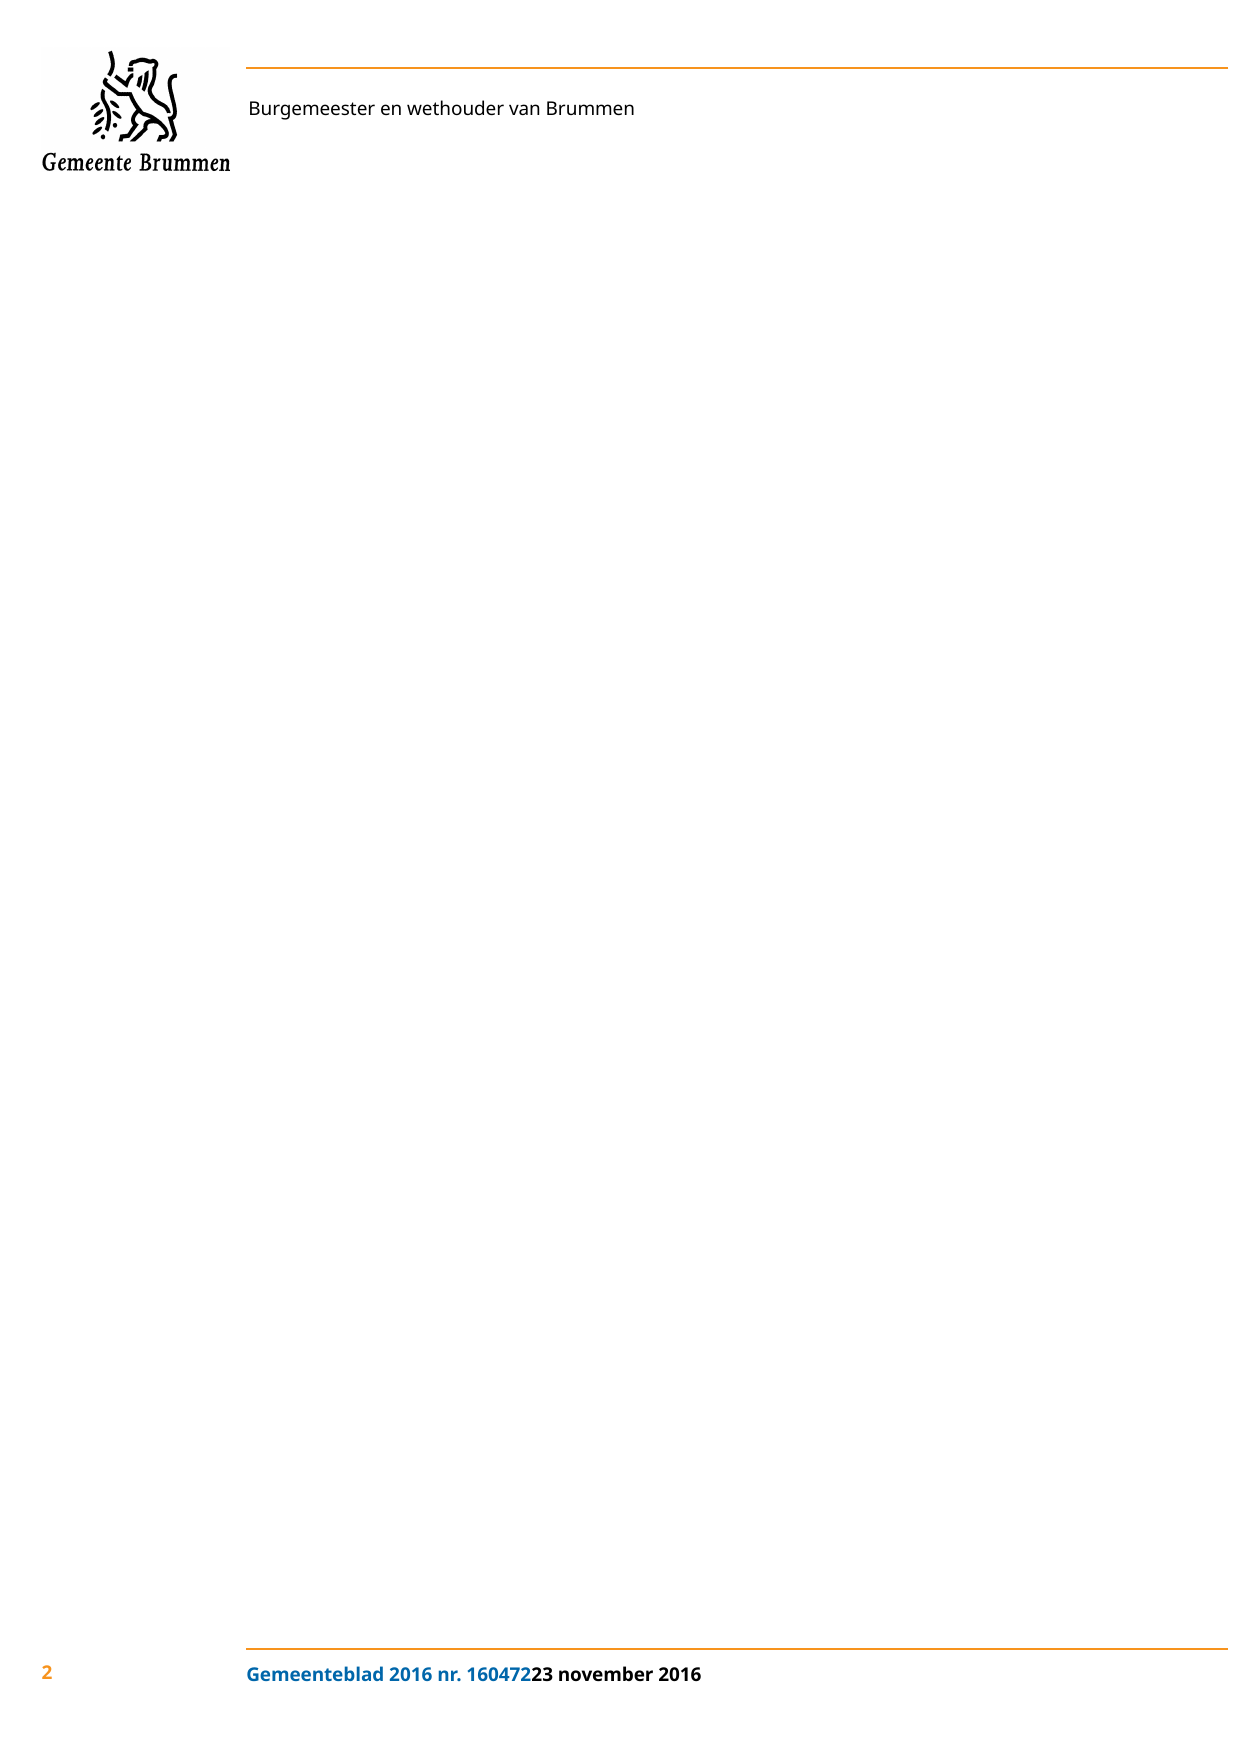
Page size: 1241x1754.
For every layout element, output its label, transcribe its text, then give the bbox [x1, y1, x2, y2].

text Burgemeester en wethouder van Brummen [248, 95, 1152, 121]
picture [41, 47, 231, 172]
